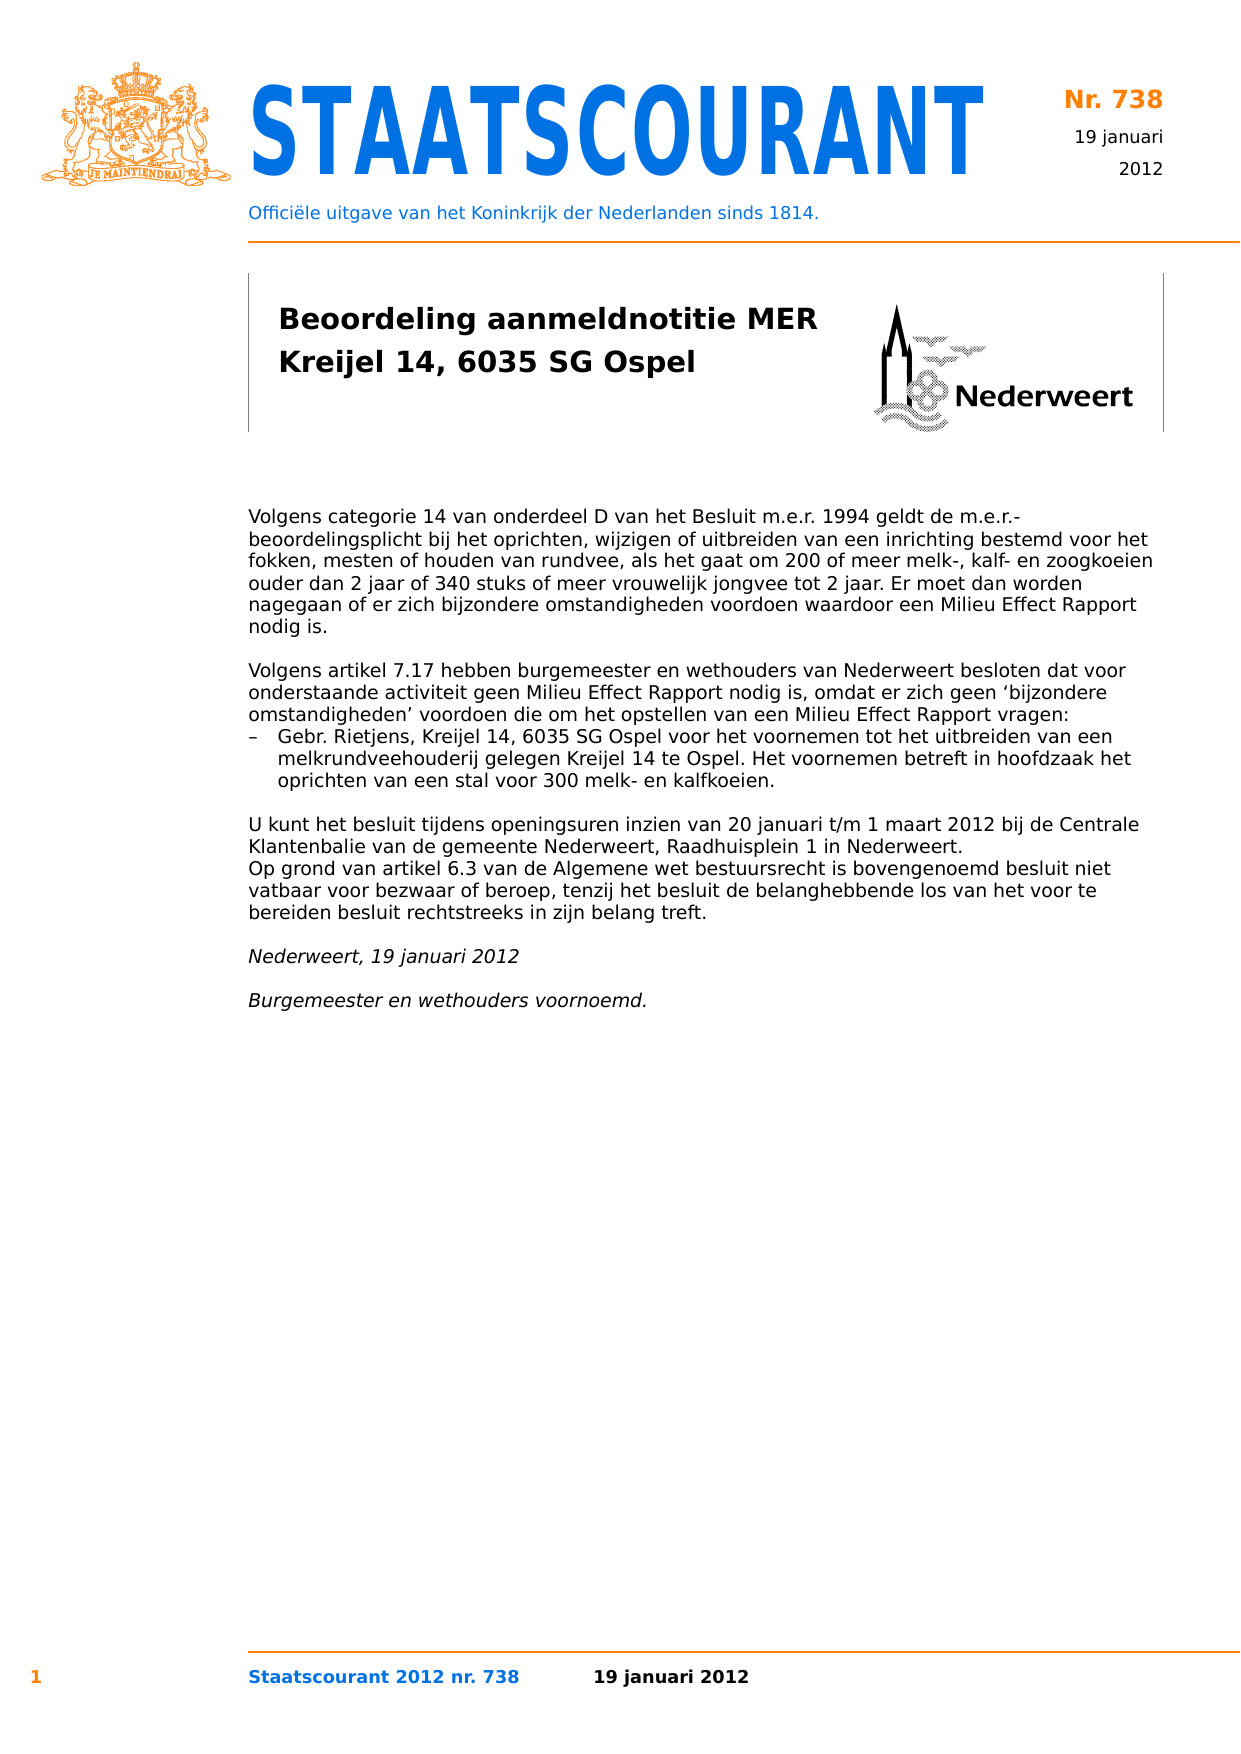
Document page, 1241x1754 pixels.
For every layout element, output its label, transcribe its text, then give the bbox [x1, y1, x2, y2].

picture [41, 62, 231, 186]
table_header STAATSCOURANT [248, 62, 998, 203]
table_cell 19 januari [998, 121, 1240, 153]
text Burgemeester en wethouders voornoemd. [248, 989, 1163, 1012]
text Volgens categorie 14 van onderdeel D van het Besluit m.e.r. 1994 geldt de m.e.r.-beoordelingsplicht bij het oprichten, wijzigen of uitbreiden van een inrichting bestemd voor het fokken, mesten of houden van rundvee, als het gaat om 200 of meer melk-, kalf- en zoogkoeien ouder dan 2 jaar of 340 stuks of meer vrouwelijk jongvee tot 2 jaar. Er moet dan worden nagegaan of er zich bijzondere omstandigheden voordoen waardoor een Milieu Effect Rapport nodig is. [248, 506, 1163, 638]
text – Gebr. Rietjens, Kreijel 14, 6035 SG Ospel voor het voornemen tot het uitbreiden van een melkrundveehouderij gelegen Kreijel 14 te Ospel. Het voornemen betreft in hoofdzaak het oprichten van een stal voor 300 melk- en kalfkoeien. [248, 726, 1163, 792]
table_header [25, 62, 248, 241]
table_cell 2012 [998, 153, 1240, 203]
text Volgens artikel 7.17 hebben burgemeester en wethouders van Nederweert besloten dat voor onderstaande activiteit geen Milieu Effect Rapport nodig is, omdat er zich geen ‘bijzondere omstandigheden’ voordoen die om het opstellen van een Milieu Effect Rapport vragen: [248, 660, 1163, 726]
table_header Nr. 738 [998, 62, 1240, 121]
subtitle Beoordeling aanmeldnotitie MER Kreijel 14, 6035 SG Ospel [249, 273, 1163, 432]
text Nederweert, 19 januari 2012 [248, 946, 1163, 968]
text Op grond van artikel 6.3 van de Algemene wet bestuursrecht is bovengenoemd besluit niet vatbaar voor bezwaar of beroep, tenzij het besluit de belanghebbende los van het voor te bereiden besluit rechtstreeks in zijn belang treft. [248, 858, 1163, 924]
picture [873, 302, 1134, 433]
table_cell Officiële uitgave van het Koninkrijk der Nederlanden sinds 1814. [248, 203, 1240, 241]
text U kunt het besluit tijdens openingsuren inzien van 20 januari t/m 1 maart 2012 bij de Centrale Klantenbalie van de gemeente Nederweert, Raadhuisplein 1 in Nederweert. [248, 814, 1163, 858]
